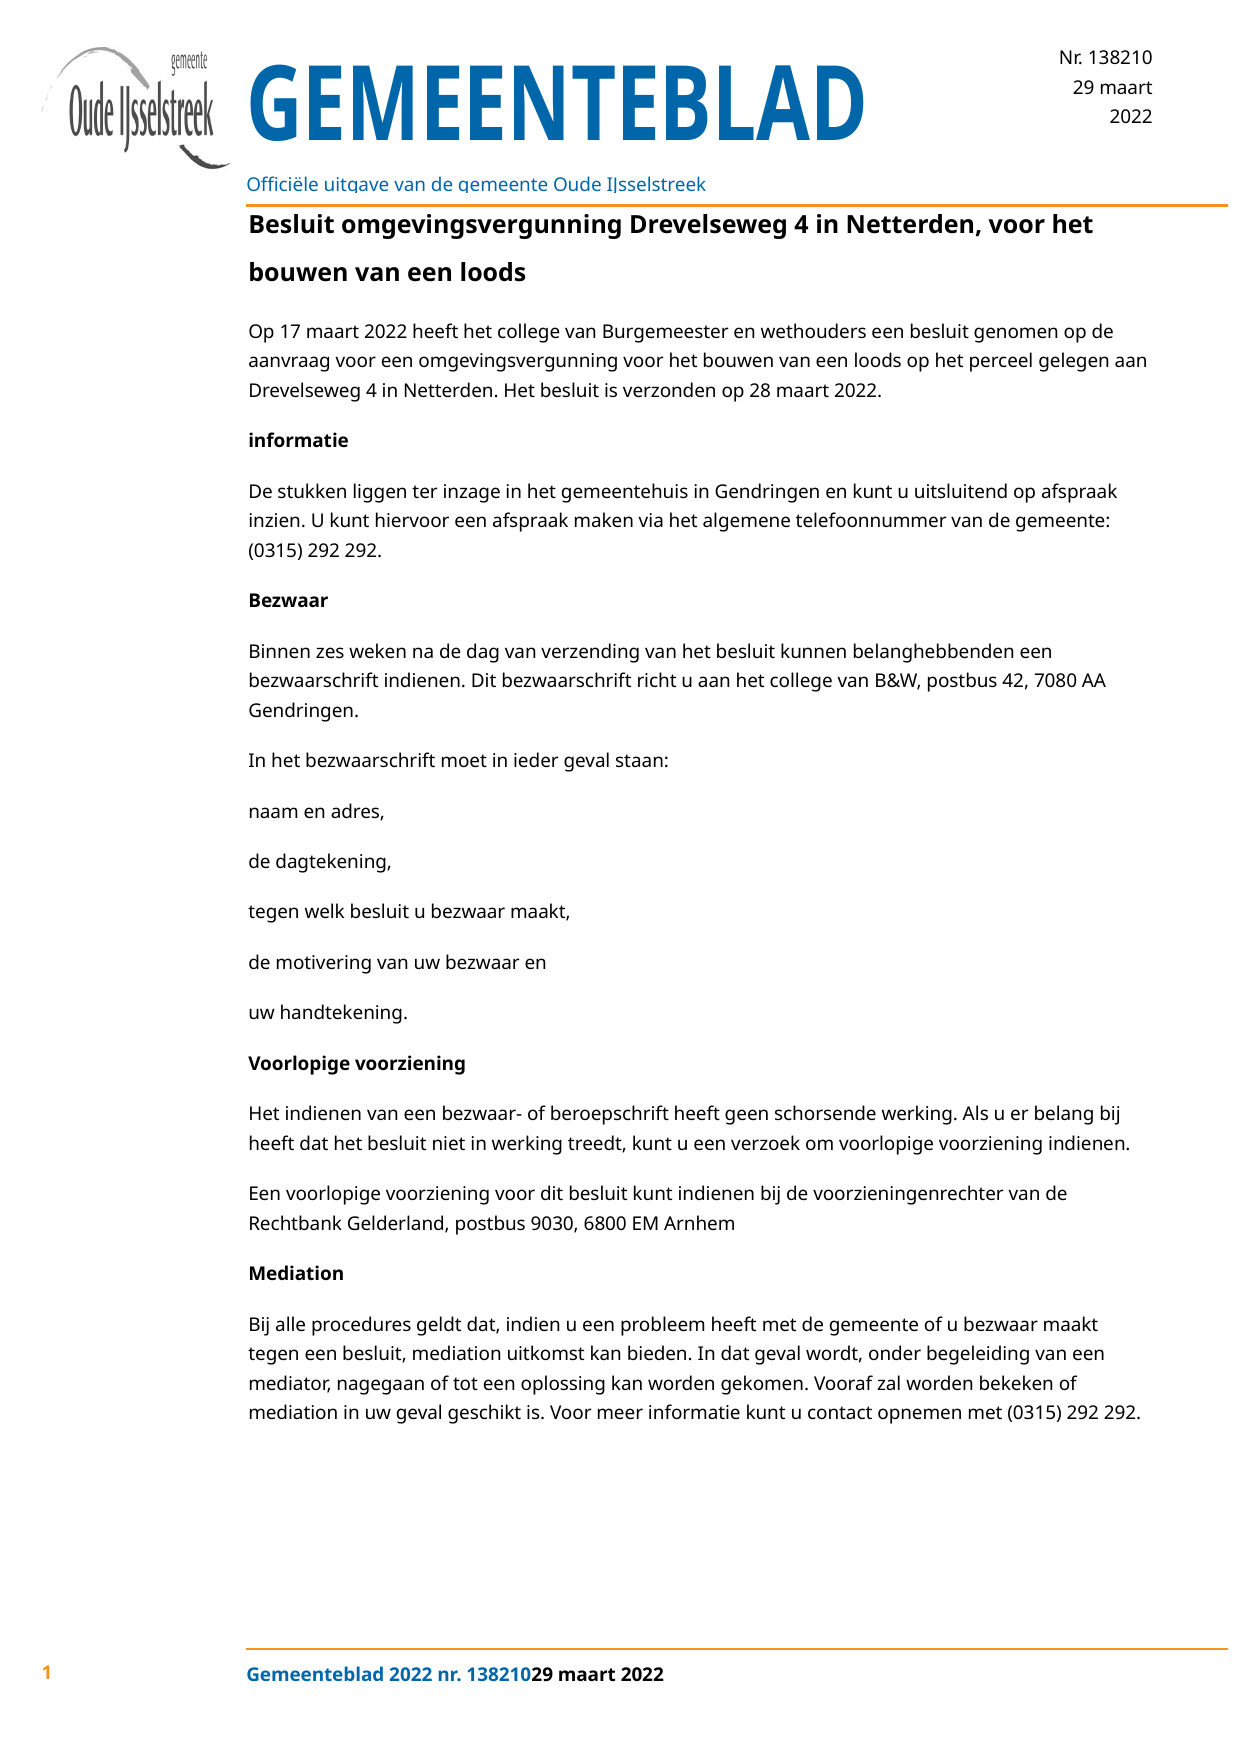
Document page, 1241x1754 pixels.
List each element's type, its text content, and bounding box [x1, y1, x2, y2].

text de motivering van uw bezwaar en [248, 949, 1152, 975]
text De stukken liggen ter inzage in het gemeentehuis in Gendringen en kunt u uitsluitend op afspraak inzien. U kunt hiervoor een afspraak maken via het algemene telefoonnummer van de gemeente: (0315) 292 292. [248, 478, 1152, 563]
text Mediation [248, 1260, 1152, 1286]
text Binnen zes weken na de dag van verzending van het besluit kunnen belanghebbenden een bezwaarschrift indienen. Dit bezwaarschrift richt u aan het college van B&W, postbus 42, 7080 AA Gendringen. [248, 638, 1152, 723]
text In het bezwaarschrift moet in ieder geval staan: [248, 747, 1152, 773]
text uw handtekening. [248, 999, 1152, 1025]
text informatie [248, 427, 1152, 453]
text Voorlopige voorziening [248, 1050, 1152, 1076]
text Een voorlopige voorziening voor dit besluit kunt indienen bij de voorzieningenrechter van de Rechtbank Gelderland, postbus 9030, 6800 EM Arnhem [248, 1180, 1152, 1236]
text Het indienen van een bezwaar- of beroepschrift heeft geen schorsende werking. Als u er belang bij heeft dat het besluit niet in werking treedt, kunt u een verzoek om voorlopige voorziening indienen. [248, 1100, 1152, 1156]
text tegen welk besluit u bezwaar maakt, [248, 899, 1152, 924]
picture [41, 47, 231, 172]
text de dagtekening, [248, 848, 1152, 874]
text Bij alle procedures geldt dat, indien u een probleem heeft met de gemeente of u bezwaar maakt tegen een besluit, mediation uitkomst kan bieden. In dat geval wordt, onder begeleiding van een mediator, nagegaan of tot een oplossing kan worden gekomen. Vooraf zal worden bekeken of mediation in uw geval geschikt is. Voor meer informatie kunt u contact opnemen met (0315) 292 292. [248, 1311, 1152, 1425]
text Besluit omgevingsvergunning Drevelseweg 4 in Netterden, voor het bouwen van een loods [248, 207, 1152, 288]
text naam en adres, [248, 798, 1152, 824]
text Op 17 maart 2022 heeft het college van Burgemeester en wethouders een besluit genomen op de aanvraag voor een omgevingsvergunning voor het bouwen van een loods op het perceel gelegen aan Drevelseweg 4 in Netterden. Het besluit is verzonden op 28 maart 2022. [248, 318, 1152, 403]
text Bezwaar [248, 587, 1152, 613]
